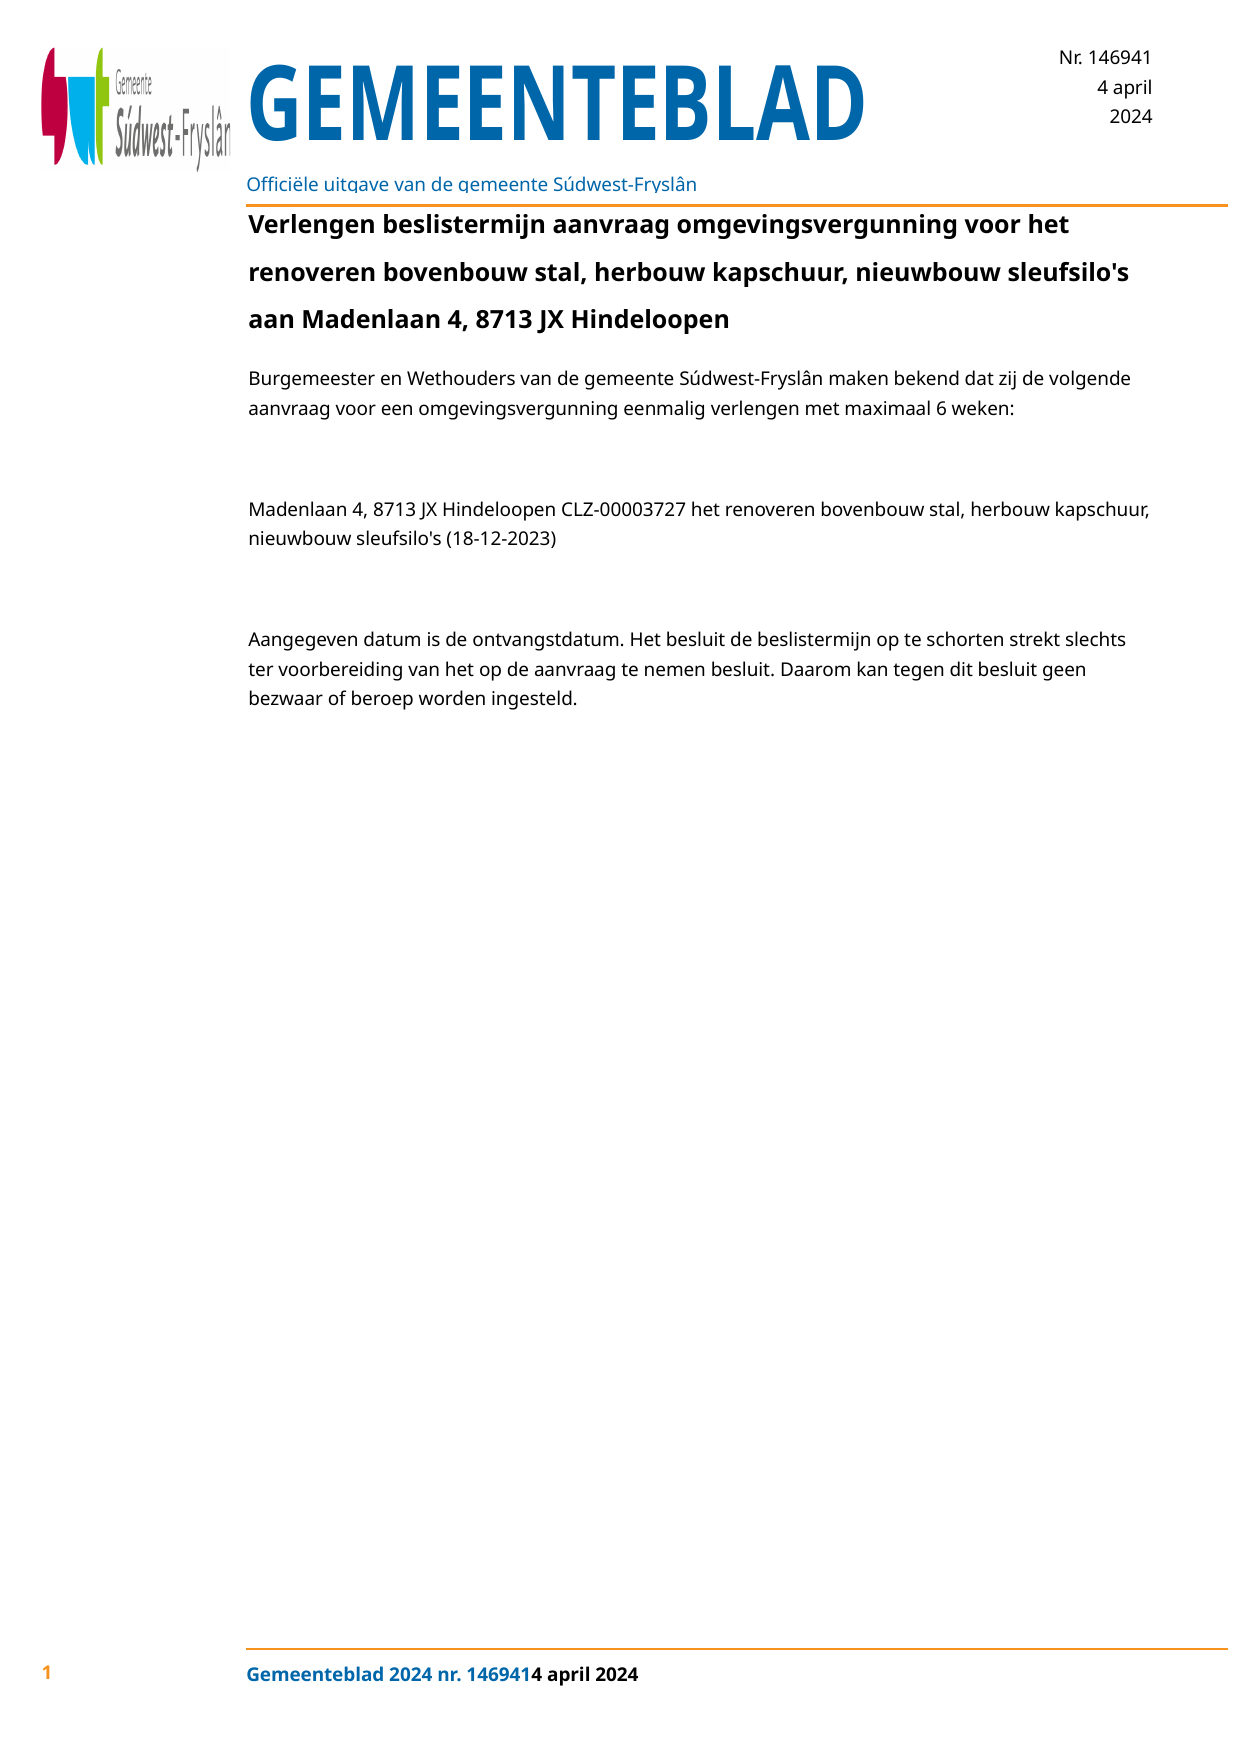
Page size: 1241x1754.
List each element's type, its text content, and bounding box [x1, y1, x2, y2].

text Aangegeven datum is de ontvangstdatum. Het besluit de beslistermijn op te schorten strekt slechts ter voorbereiding van het op de aanvraag te nemen besluit. Daarom kan tegen dit besluit geen bezwaar of beroep worden ingesteld. [248, 626, 1152, 711]
text Madenlaan 4, 8713 JX Hindeloopen CLZ-00003727 het renoveren bovenbouw stal, herbouw kapschuur, nieuwbouw sleufsilo's (18-12-2023) [248, 496, 1152, 551]
picture [41, 47, 231, 172]
text Burgemeester en Wethouders van de gemeente Súdwest-Fryslân maken bekend dat zij de volgende aanvraag voor een omgevingsvergunning eenmalig verlengen met maximaal 6 weken: [248, 366, 1152, 421]
text Verlengen beslistermijn aanvraag omgevingsvergunning voor het renoveren bovenbouw stal, herbouw kapschuur, nieuwbouw sleufsilo's aan Madenlaan 4, 8713 JX Hindeloopen [248, 207, 1152, 336]
